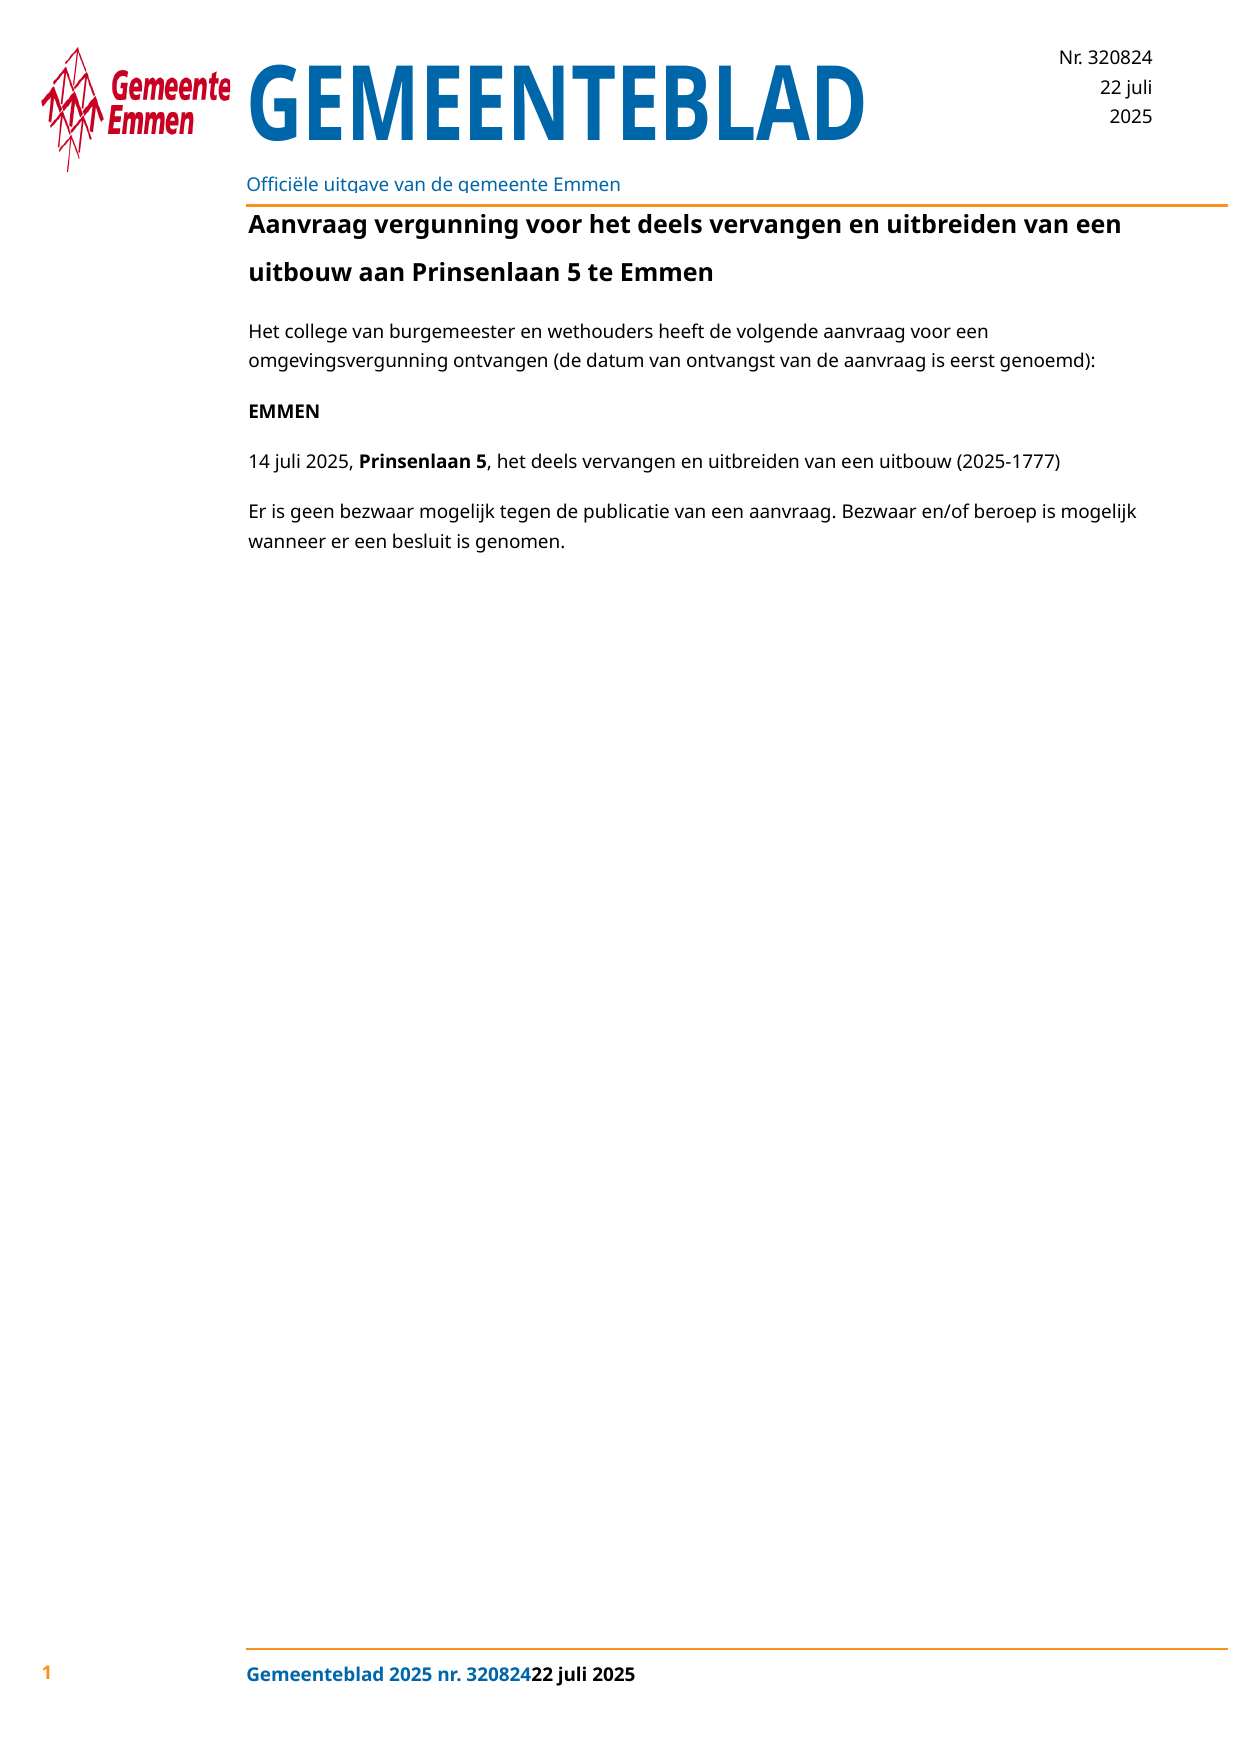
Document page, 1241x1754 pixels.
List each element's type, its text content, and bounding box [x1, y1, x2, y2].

text Het college van burgemeester en wethouders heeft de volgende aanvraag voor een omgevingsvergunning ontvangen (de datum van ontvangst van de aanvraag is eerst genoemd): [248, 318, 1152, 373]
text Er is geen bezwaar mogelijk tegen de publicatie van een aanvraag. Bezwaar en/of beroep is mogelijk wanneer er een besluit is genomen. [248, 499, 1152, 554]
text Aanvraag vergunning voor het deels vervangen en uitbreiden van een uitbouw aan Prinsenlaan 5 te Emmen [248, 207, 1152, 288]
picture [41, 47, 231, 172]
text 14 juli 2025, Prinsenlaan 5, het deels vervangen en uitbreiden van een uitbouw (2025-1777) [248, 448, 1152, 474]
text EMMEN [248, 398, 1152, 424]
